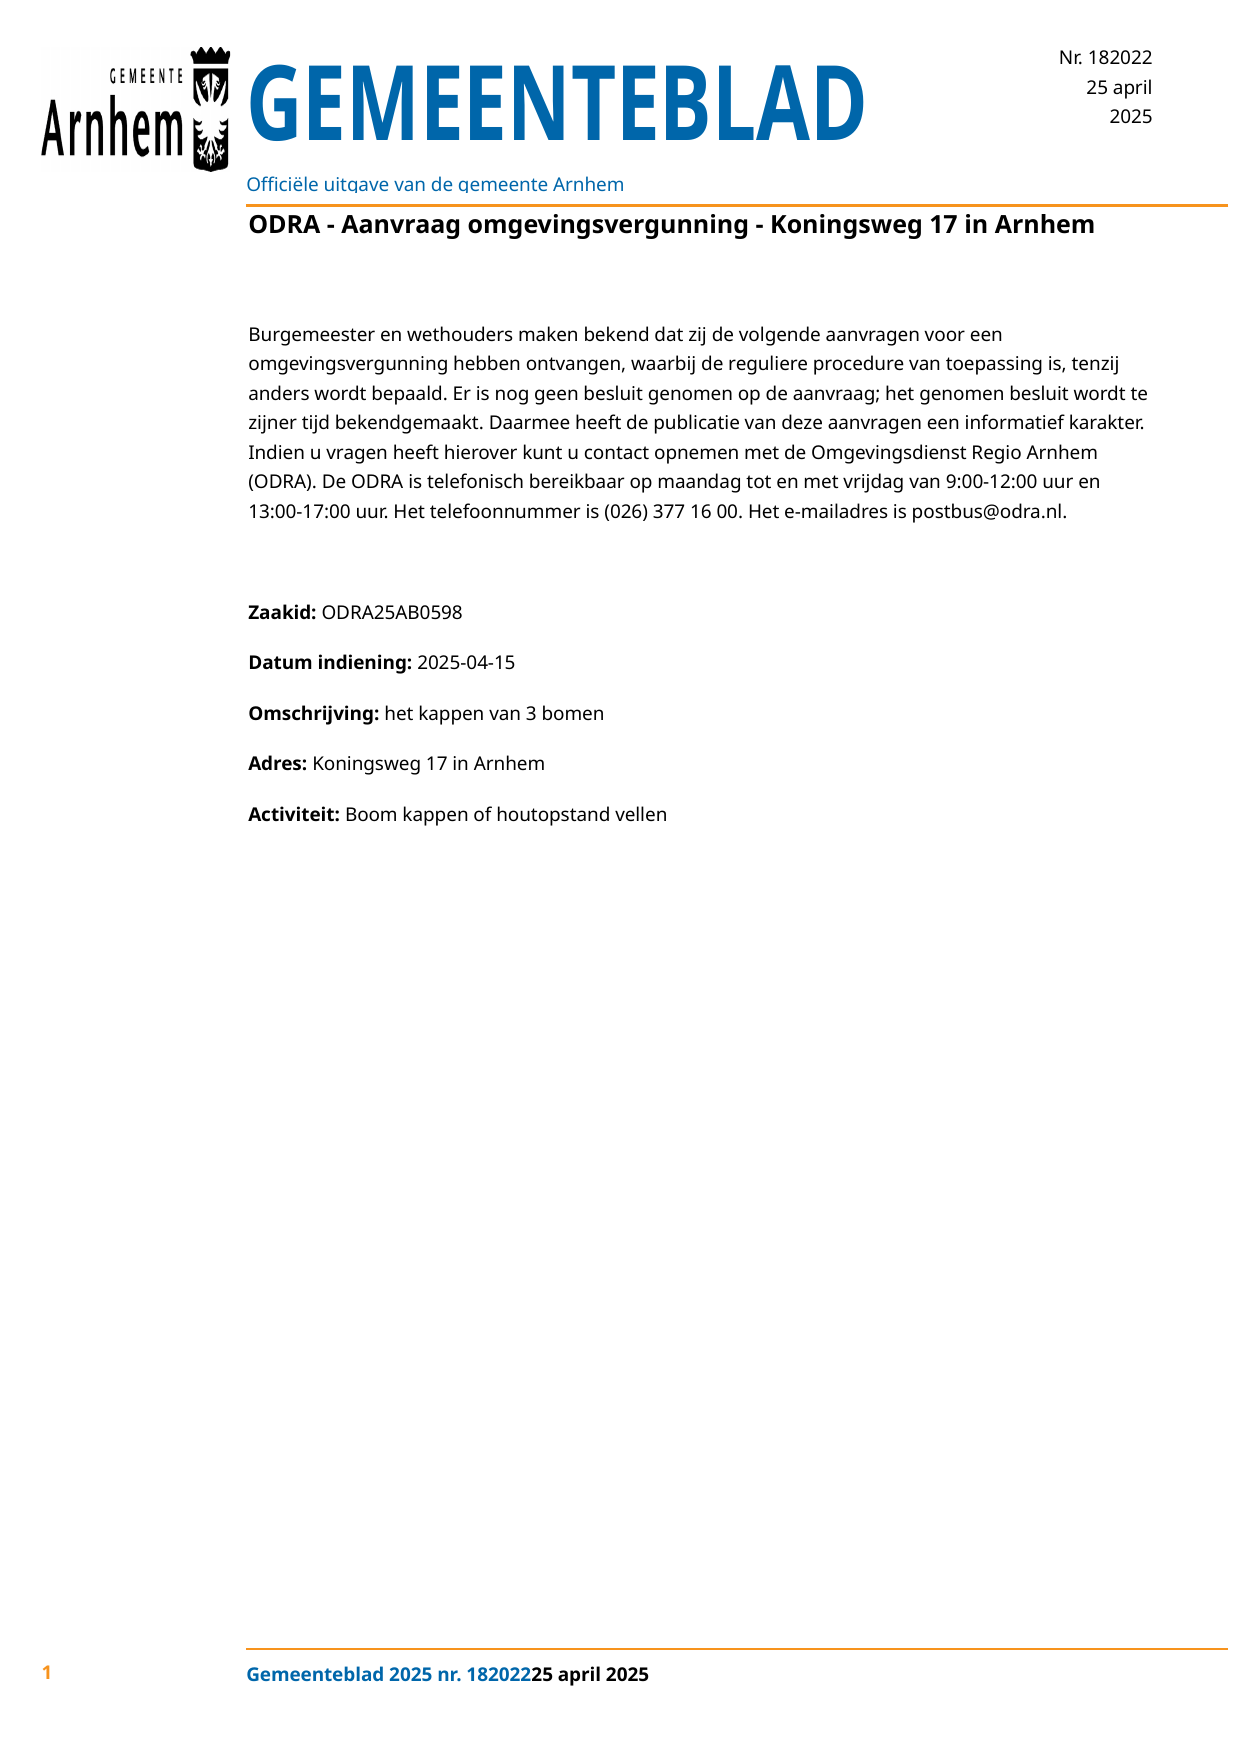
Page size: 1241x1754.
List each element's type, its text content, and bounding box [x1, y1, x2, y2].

picture [41, 47, 231, 172]
text Activiteit: Boom kappen of houtopstand vellen [248, 801, 1152, 826]
text Adres: Koningsweg 17 in Arnhem [248, 750, 1152, 776]
text Zaakid: ODRA25AB0598 [248, 599, 1152, 625]
text Burgemeester en wethouders maken bekend dat zij de volgende aanvragen voor een omgevingsvergunning hebben ontvangen, waarbij de reguliere procedure van toepassing is, tenzij anders wordt bepaald. Er is nog geen besluit genomen op de aanvraag; het genomen besluit wordt te zijner tijd bekendgemaakt. Daarmee heeft de publicatie van deze aanvragen een informatief karakter. Indien u vragen heeft hierover kunt u contact opnemen met de Omgevingsdienst Regio Arnhem (ODRA). De ODRA is telefonisch bereikbaar op maandag tot en met vrijdag van 9:00-12:00 uur en 13:00-17:00 uur. Het telefoonnummer is (026) 377 16 00. Het e-mailadres is postbus@odra.nl. [248, 321, 1152, 524]
text Omschrijving: het kappen van 3 bomen [248, 700, 1152, 726]
text ODRA - Aanvraag omgevingsvergunning - Koningsweg 17 in Arnhem [248, 207, 1152, 241]
text Datum indiening: 2025-04-15 [248, 649, 1152, 675]
